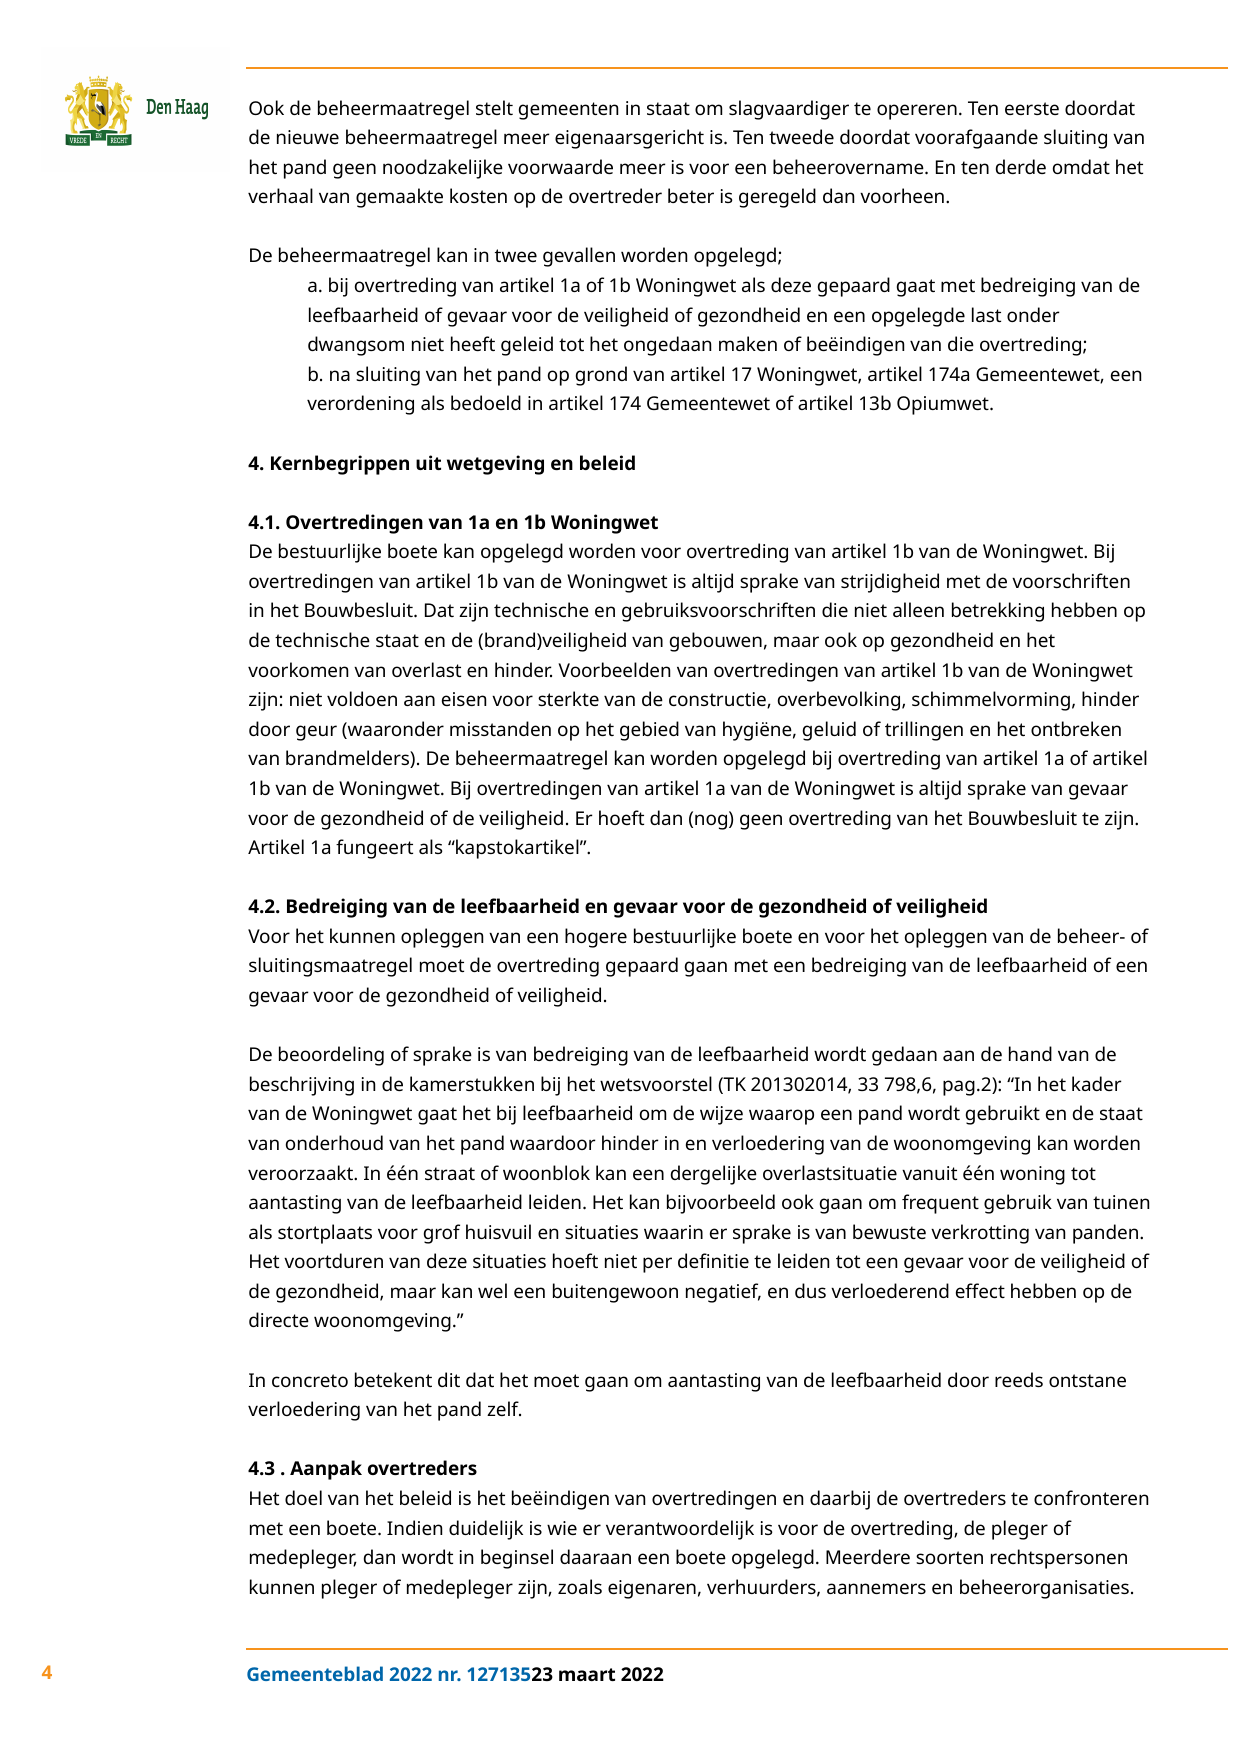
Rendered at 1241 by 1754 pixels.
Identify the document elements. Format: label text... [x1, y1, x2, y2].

list a. bij overtreding van artikel 1a of 1b Woningwet als deze gepaard gaat met bedreiging van de leefbaarheid of gevaar voor de veiligheid of gezondheid en een opgelegde last onder dwangsom niet heeft geleid tot het ongedaan maken of beëindigen van die overtreding; [248, 272, 1152, 357]
text 4. Kernbegrippen uit wetgeving en beleid [248, 450, 1152, 476]
text In concreto betekent dit dat het moet gaan om aantasting van de leefbaarheid door reeds ontstane verloedering van het pand zelf. [248, 1367, 1152, 1422]
text De bestuurlijke boete kan opgelegd worden voor overtreding van artikel 1b van de Woningwet. Bij overtredingen van artikel 1b van de Woningwet is altijd sprake van strijdigheid met de voorschriften in het Bouwbesluit. Dat zijn technische en gebruiksvoorschriften die niet alleen betrekking hebben op de technische staat en de (brand)veiligheid van gebouwen, maar ook op gezondheid en het voorkomen van overlast en hinder. Voorbeelden van overtredingen van artikel 1b van de Woningwet zijn: niet voldoen aan eisen voor sterkte van de constructie, overbevolking, schimmelvorming, hinder door geur (waaronder misstanden op het gebied van hygiëne, geluid of trillingen en het ontbreken van brandmelders). De beheermaatregel kan worden opgelegd bij overtreding van artikel 1a of artikel 1b van de Woningwet. Bij overtredingen van artikel 1a van de Woningwet is altijd sprake van gevaar voor de gezondheid of de veiligheid. Er hoeft dan (nog) geen overtreding van het Bouwbesluit te zijn. Artikel 1a fungeert als “kapstokartikel”. [248, 538, 1152, 860]
text De beheermaatregel kan in twee gevallen worden opgelegd; [248, 243, 1152, 268]
text Het doel van het beleid is het beëindigen van overtredingen en daarbij de overtreders te confronteren met een boete. Indien duidelijk is wie er verantwoordelijk is voor de overtreding, de pleger of medepleger, dan wordt in beginsel daaraan een boete opgelegd. Meerdere soorten rechtspersonen kunnen pleger of medepleger zijn, zoals eigenaren, verhuurders, aannemers en beheerorganisaties. [248, 1485, 1152, 1600]
text De beoordeling of sprake is van bedreiging van de leefbaarheid wordt gedaan aan de hand van de beschrijving in de kamerstukken bij het wetsvoorstel (TK 201302014, 33 798,6, pag.2): “In het kader van de Woningwet gaat het bij leefbaarheid om de wijze waarop een pand wordt gebruikt en de staat van onderhoud van het pand waardoor hinder in en verloedering van de woonomgeving kan worden veroorzaakt. In één straat of woonblok kan een dergelijke overlastsituatie vanuit één woning tot aantasting van de leefbaarheid leiden. Het kan bijvoorbeeld ook gaan om frequent gebruik van tuinen als stortplaats voor grof huisvuil en situaties waarin er sprake is van bewuste verkrotting van panden. Het voortduren van deze situaties hoeft niet per definitie te leiden tot een gevaar voor de veiligheid of de gezondheid, maar kan wel een buitengewoon negatief, en dus verloederend effect hebben op de directe woonomgeving.” [248, 1041, 1152, 1333]
text 4.2. Bedreiging van de leefbaarheid en gevaar voor de gezondheid of veiligheid [248, 893, 1152, 919]
text Voor het kunnen opleggen van een hogere bestuurlijke boete en voor het opleggen van de beheer- of sluitingsmaatregel moet de overtreding gepaard gaan met een bedreiging van de leefbaarheid of een gevaar voor de gezondheid of veiligheid. [248, 923, 1152, 1008]
text Ook de beheermaatregel stelt gemeenten in staat om slagvaardiger te opereren. Ten eerste doordat de nieuwe beheermaatregel meer eigenaarsgericht is. Ten tweede doordat voorafgaande sluiting van het pand geen noodzakelijke voorwaarde meer is voor een beheerovername. En ten derde omdat het verhaal van gemaakte kosten op de overtreder beter is geregeld dan voorheen. [248, 95, 1152, 209]
picture [41, 47, 231, 172]
text 4.1. Overtredingen van 1a en 1b Woningwet [248, 509, 1152, 535]
text 4.3 . Aanpak overtreders [248, 1456, 1152, 1481]
list b. na sluiting van het pand op grond van artikel 17 Woningwet, artikel 174a Gemeentewet, een verordening als bedoeld in artikel 174 Gemeentewet of artikel 13b Opiumwet. [248, 361, 1152, 416]
